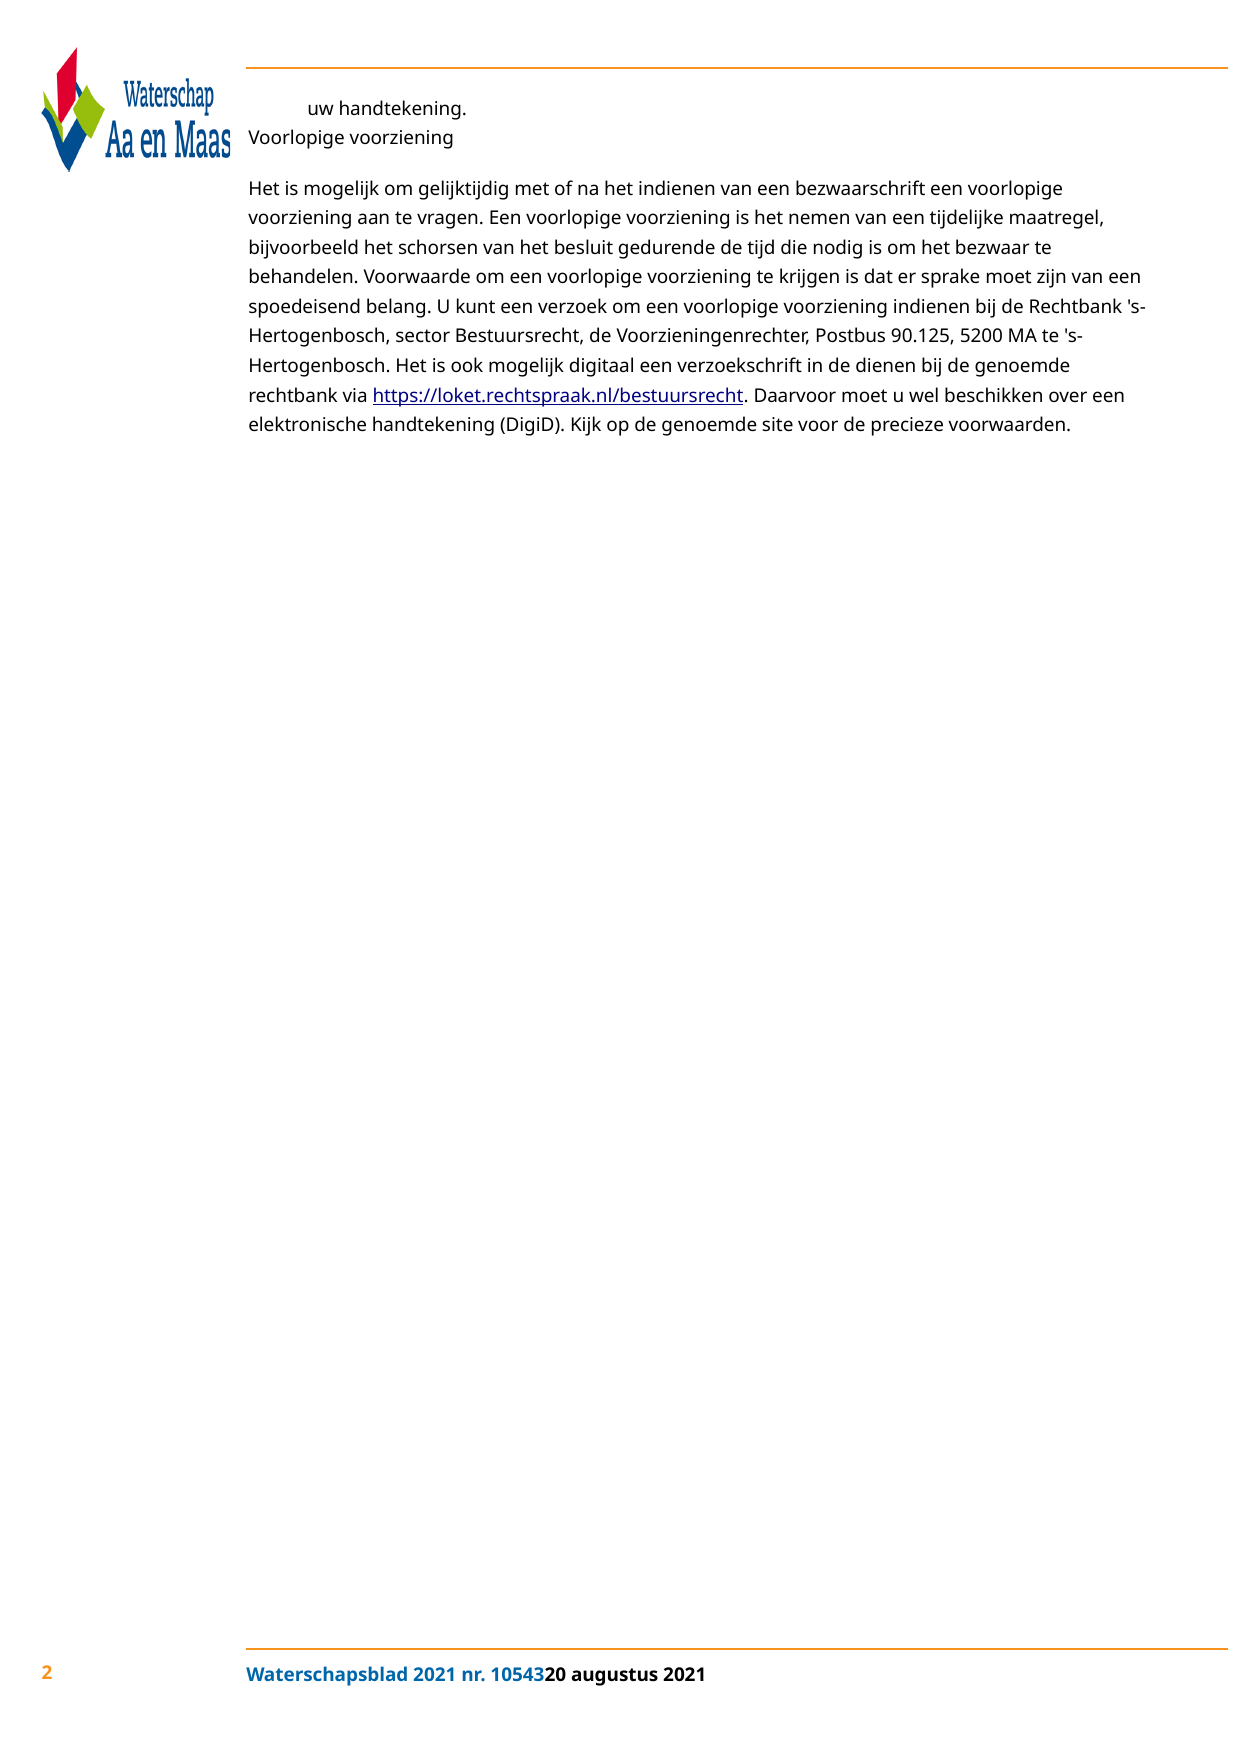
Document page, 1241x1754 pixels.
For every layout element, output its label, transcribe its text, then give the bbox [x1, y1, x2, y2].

list uw handtekening. [248, 95, 1152, 121]
text Voorlopige voorziening [248, 124, 1152, 150]
picture [41, 47, 231, 172]
text Het is mogelijk om gelijktijdig met of na het indienen van een bezwaarschrift een voorlopige voorziening aan te vragen. Een voorlopige voorziening is het nemen van een tijdelijke maatregel, bijvoorbeeld het schorsen van het besluit gedurende de tijd die nodig is om het bezwaar te behandelen. Voorwaarde om een voorlopige voorziening te krijgen is dat er sprake moet zijn van een spoedeisend belang. U kunt een verzoek om een voorlopige voorziening indienen bij de Rechtbank 's-Hertogenbosch, sector Bestuursrecht, de Voorzieningenrechter, Postbus 90.125, 5200 MA te 's-Hertogenbosch. Het is ook mogelijk digitaal een verzoekschrift in de dienen bij de genoemde rechtbank via https://loket.rechtspraak.nl/bestuursrecht. Daarvoor moet u wel beschikken over een elektronische handtekening (DigiD). Kijk op de genoemde site voor de precieze voorwaarden. [248, 175, 1152, 437]
